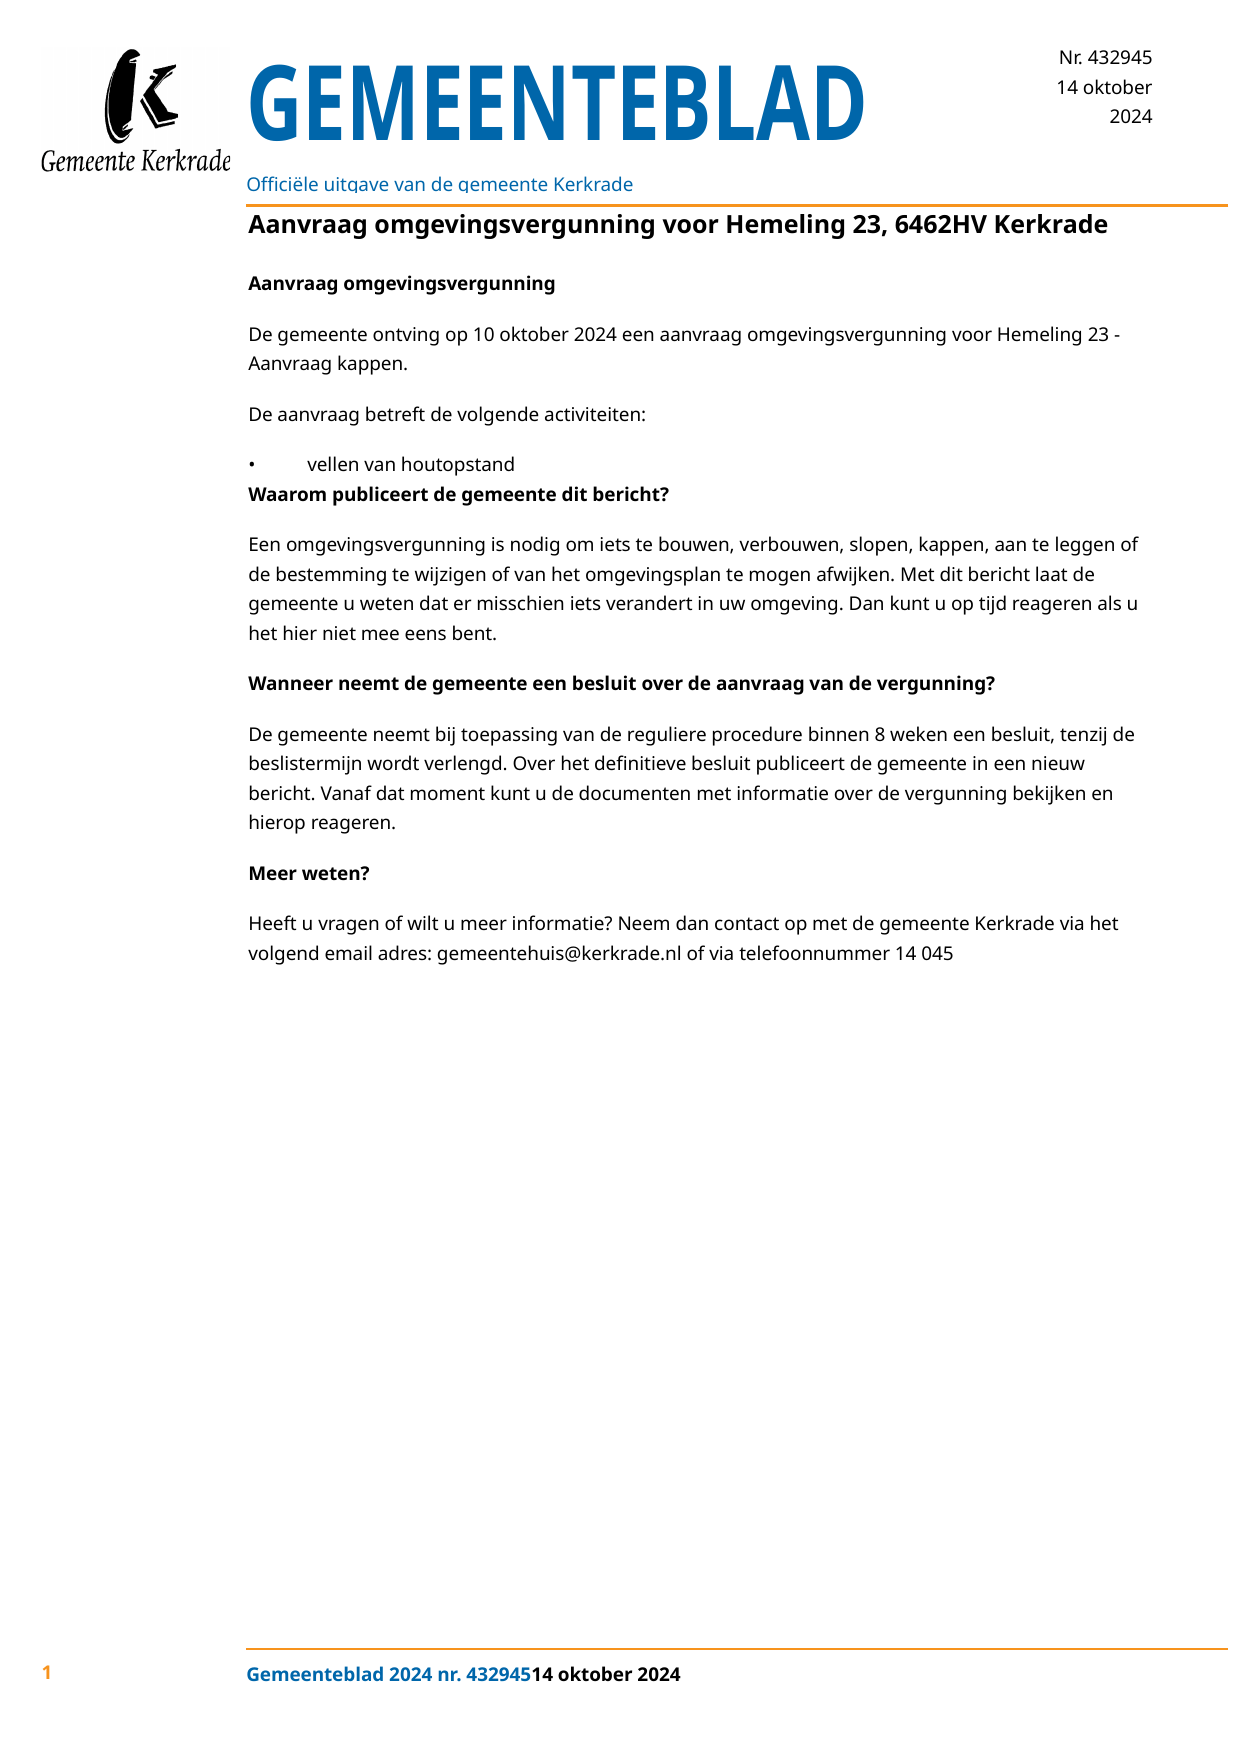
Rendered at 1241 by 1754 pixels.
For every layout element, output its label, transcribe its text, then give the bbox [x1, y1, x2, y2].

text Wanneer neemt de gemeente een besluit over de aanvraag van de vergunning? [248, 670, 1152, 696]
picture [41, 47, 231, 172]
text Meer weten? [248, 860, 1152, 886]
text Aanvraag omgevingsvergunning [248, 270, 1152, 296]
text Aanvraag omgevingsvergunning voor Hemeling 23, 6462HV Kerkrade [248, 207, 1152, 241]
text De gemeente neemt bij toepassing van de reguliere procedure binnen 8 weken een besluit, tenzij de beslistermijn wordt verlengd. Over het definitieve besluit publiceert de gemeente in een nieuw bericht. Vanaf dat moment kunt u de documenten met informatie over de vergunning bekijken en hierop reageren. [248, 721, 1152, 835]
text De gemeente ontving op 10 oktober 2024 een aanvraag omgevingsvergunning voor Hemeling 23 - Aanvraag kappen. [248, 321, 1152, 376]
text Een omgevingsvergunning is nodig om iets te bouwen, verbouwen, slopen, kappen, aan te leggen of de bestemming te wijzigen of van het omgevingsplan te mogen afwijken. Met dit bericht laat de gemeente u weten dat er misschien iets verandert in uw omgeving. Dan kunt u op tijd reageren als u het hier niet mee eens bent. [248, 531, 1152, 646]
text De aanvraag betreft de volgende activiteiten: [248, 401, 1152, 426]
text Waarom publiceert de gemeente dit bericht? [248, 481, 1152, 506]
text Heeft u vragen of wilt u meer informatie? Neem dan contact op met de gemeente Kerkrade via het volgend email adres: gemeentehuis@kerkrade.nl of via telefoonnummer 14 045 [248, 910, 1152, 966]
list vellen van houtopstand [248, 451, 1152, 477]
